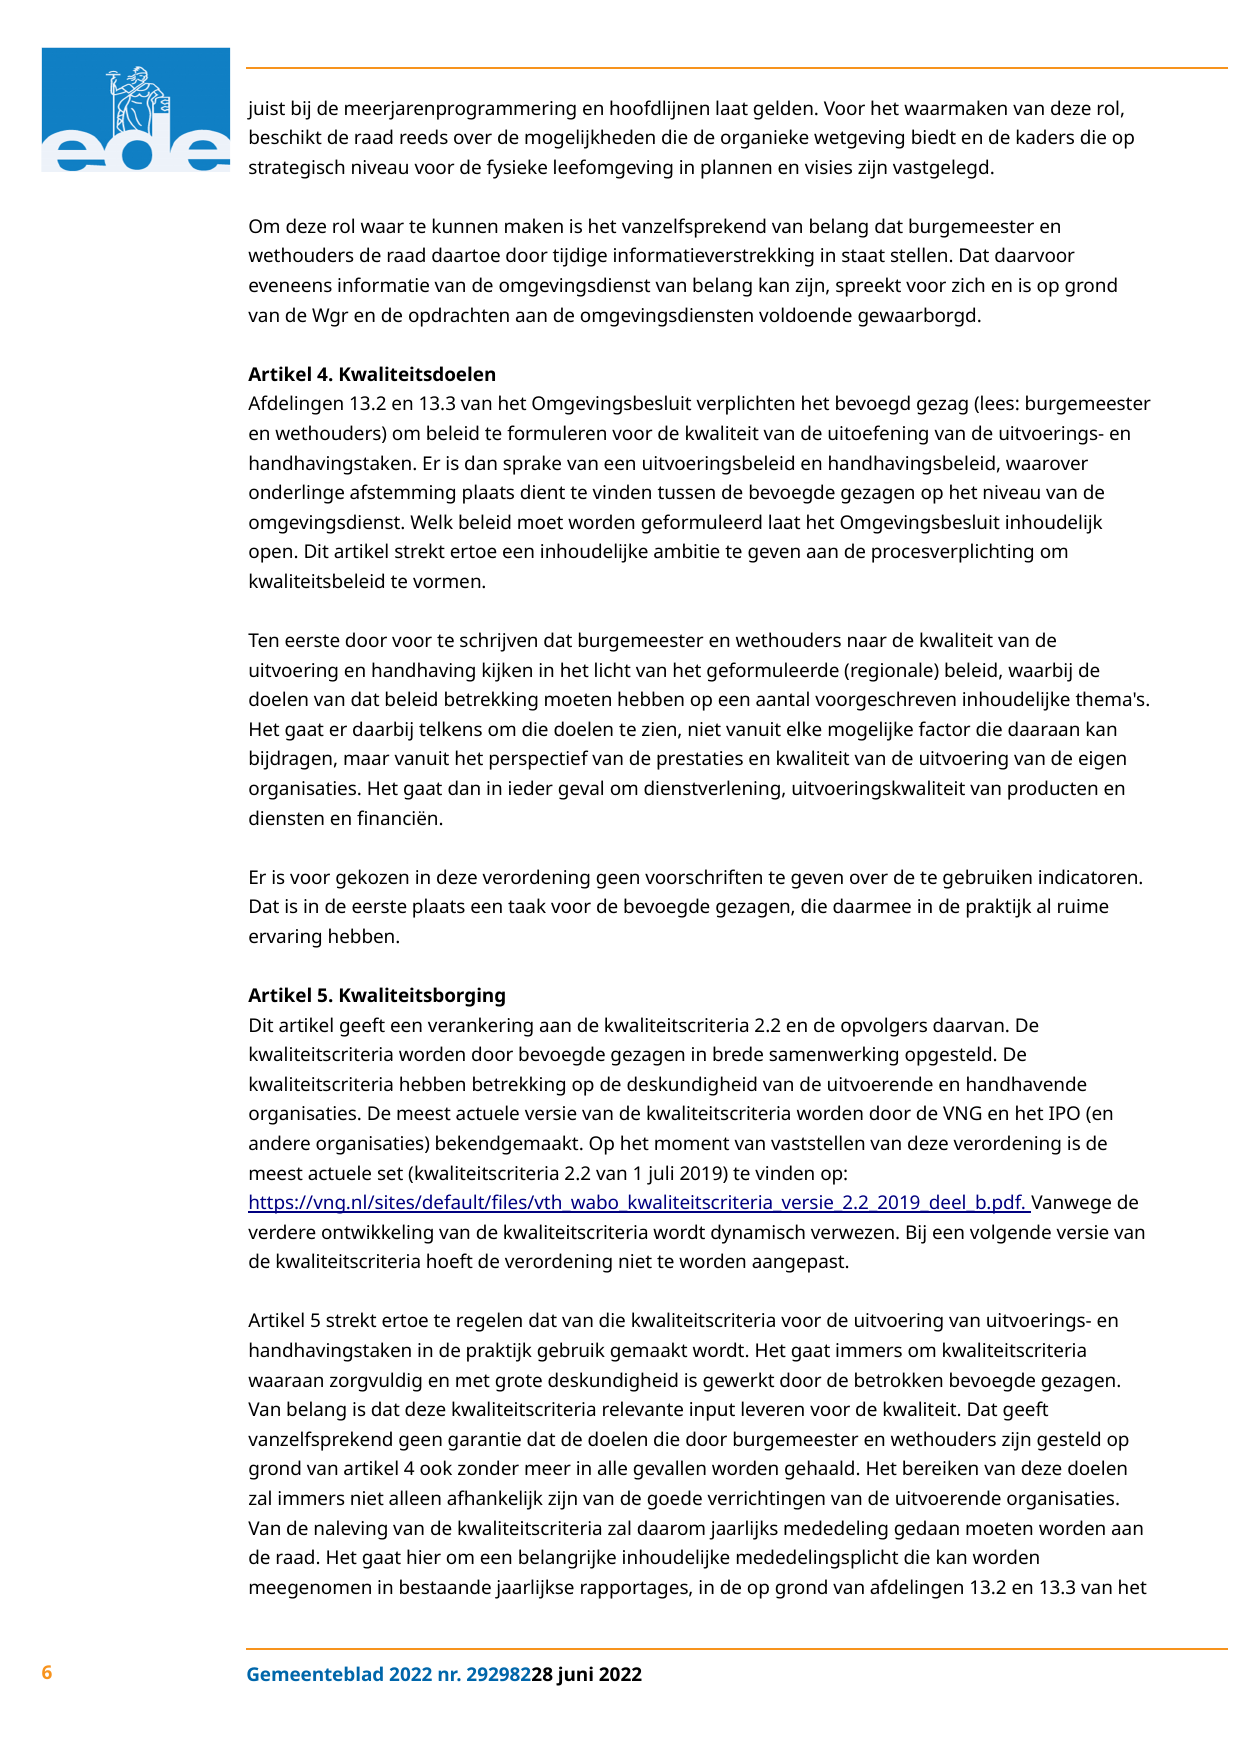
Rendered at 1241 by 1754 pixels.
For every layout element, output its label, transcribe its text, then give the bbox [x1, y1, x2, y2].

picture [41, 47, 231, 172]
text Artikel 5. Kwaliteitsborging [248, 982, 1152, 1008]
text Ten eerste door voor te schrijven dat burgemeester en wethouders naar de kwaliteit van de uitvoering en handhaving kijken in het licht van het geformuleerde (regionale) beleid, waarbij de doelen van dat beleid betrekking moeten hebben op een aantal voorgeschreven inhoudelijke thema's. Het gaat er daarbij telkens om die doelen te zien, niet vanuit elke mogelijke factor die daaraan kan bijdragen, maar vanuit het perspectief van de prestaties en kwaliteit van de uitvoering van de eigen organisaties. Het gaat dan in ieder geval om dienstverlening, uitvoeringskwaliteit van producten en diensten en financiën. [248, 627, 1152, 831]
text Om deze rol waar te kunnen maken is het vanzelfsprekend van belang dat burgemeester en wethouders de raad daartoe door tijdige informatieverstrekking in staat stellen. Dat daarvoor eveneens informatie van de omgevingsdienst van belang kan zijn, spreekt voor zich en is op grond van de Wgr en de opdrachten aan de omgevingsdiensten voldoende gewaarborgd. [248, 213, 1152, 328]
text Artikel 4. Kwaliteitsdoelen [248, 361, 1152, 387]
text Artikel 5 strekt ertoe te regelen dat van die kwaliteitscriteria voor de uitvoering van uitvoerings- en handhavingstaken in de praktijk gebruik gemaakt wordt. Het gaat immers om kwaliteitscriteria waaraan zorgvuldig en met grote deskundigheid is gewerkt door de betrokken bevoegde gezagen. Van belang is dat deze kwaliteitscriteria relevante input leveren voor de kwaliteit. Dat geeft vanzelfsprekend geen garantie dat de doelen die door burgemeester en wethouders zijn gesteld op grond van artikel 4 ook zonder meer in alle gevallen worden gehaald. Het bereiken van deze doelen zal immers niet alleen afhankelijk zijn van de goede verrichtingen van de uitvoerende organisaties. Van de naleving van de kwaliteitscriteria zal daarom jaarlijks mededeling gedaan moeten worden aan de raad. Het gaat hier om een belangrijke inhoudelijke mededelingsplicht die kan worden meegenomen in bestaande jaarlijkse rapportages, in de op grond van afdelingen 13.2 en 13.3 van het [248, 1308, 1152, 1600]
text Dit artikel geeft een verankering aan de kwaliteitscriteria 2.2 en de opvolgers daarvan. De kwaliteitscriteria worden door bevoegde gezagen in brede samenwerking opgesteld. De kwaliteitscriteria hebben betrekking op de deskundigheid van de uitvoerende en handhavende organisaties. De meest actuele versie van de kwaliteitscriteria worden door de VNG en het IPO (en andere organisaties) bekendgemaakt. Op het moment van vaststellen van deze verordening is de meest actuele set (kwaliteitscriteria 2.2 van 1 juli 2019) te vinden op: https://vng.nl/sites/default/files/vth_wabo_kwaliteitscriteria_versie_2.2_2019_deel_b.pdf. Vanwege de verdere ontwikkeling van de kwaliteitscriteria wordt dynamisch verwezen. Bij een volgende versie van de kwaliteitscriteria hoeft de verordening niet te worden aangepast. [248, 1012, 1152, 1274]
text Afdelingen 13.2 en 13.3 van het Omgevingsbesluit verplichten het bevoegd gezag (lees: burgemeester en wethouders) om beleid te formuleren voor de kwaliteit van de uitoefening van de uitvoerings- en handhavingstaken. Er is dan sprake van een uitvoeringsbeleid en handhavingsbeleid, waarover onderlinge afstemming plaats dient te vinden tussen de bevoegde gezagen op het niveau van de omgevingsdienst. Welk beleid moet worden geformuleerd laat het Omgevingsbesluit inhoudelijk open. Dit artikel strekt ertoe een inhoudelijke ambitie te geven aan de procesverplichting om kwaliteitsbeleid te vormen. [248, 391, 1152, 594]
text Er is voor gekozen in deze verordening geen voorschriften te geven over de te gebruiken indicatoren. Dat is in de eerste plaats een taak voor de bevoegde gezagen, die daarmee in de praktijk al ruime ervaring hebben. [248, 864, 1152, 949]
text juist bij de meerjarenprogrammering en hoofdlijnen laat gelden. Voor het waarmaken van deze rol, beschikt de raad reeds over de mogelijkheden die de organieke wetgeving biedt en de kaders die op strategisch niveau voor de fysieke leefomgeving in plannen en visies zijn vastgelegd. [248, 95, 1152, 180]
